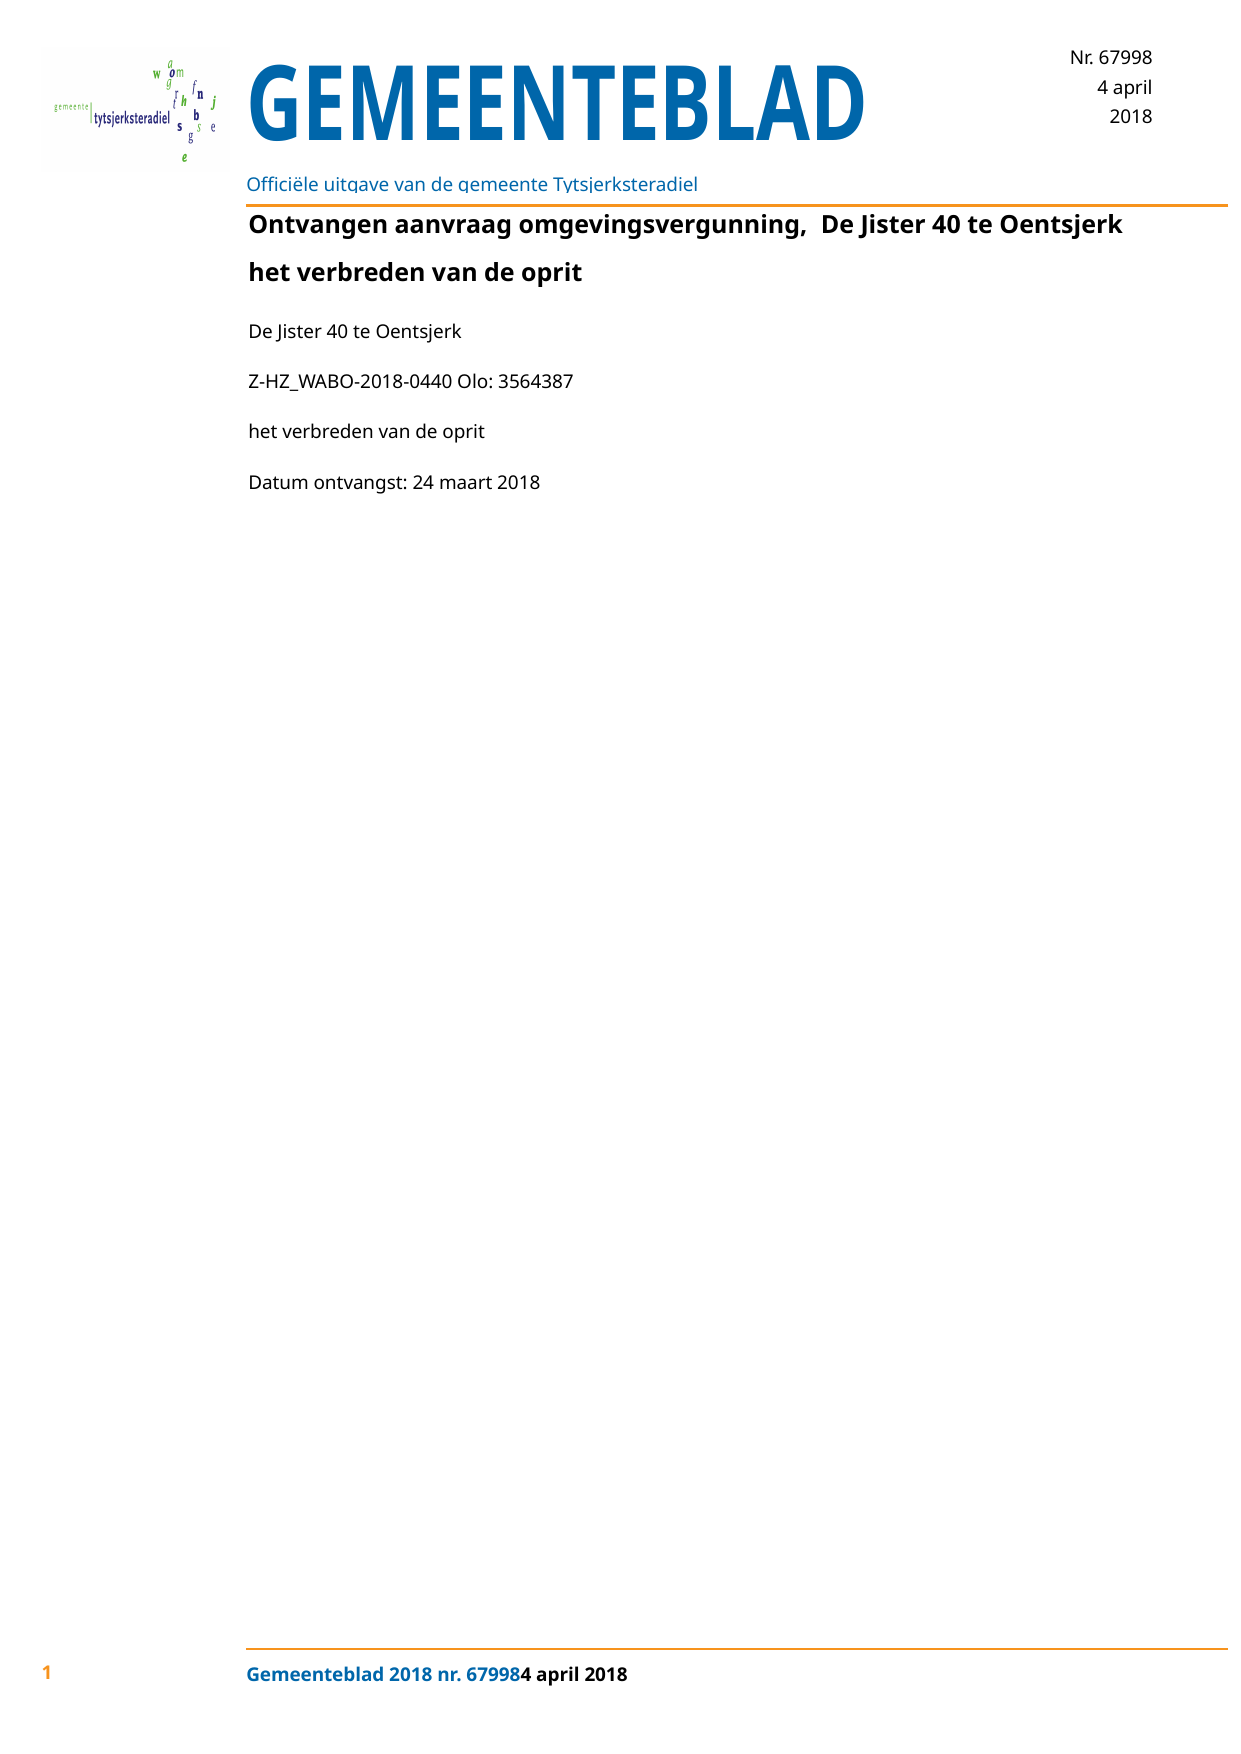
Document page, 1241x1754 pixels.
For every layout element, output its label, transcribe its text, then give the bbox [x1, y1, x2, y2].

text Ontvangen aanvraag omgevingsvergunning, De Jister 40 te Oentsjerk het verbreden van de oprit [248, 207, 1152, 288]
picture [41, 47, 231, 172]
text Z-HZ_WABO-2018-0440 Olo: 3564387 [248, 368, 1152, 394]
text Datum ontvangst: 24 maart 2018 [248, 469, 1152, 495]
text De Jister 40 te Oentsjerk [248, 318, 1152, 344]
text het verbreden van de oprit [248, 419, 1152, 444]
